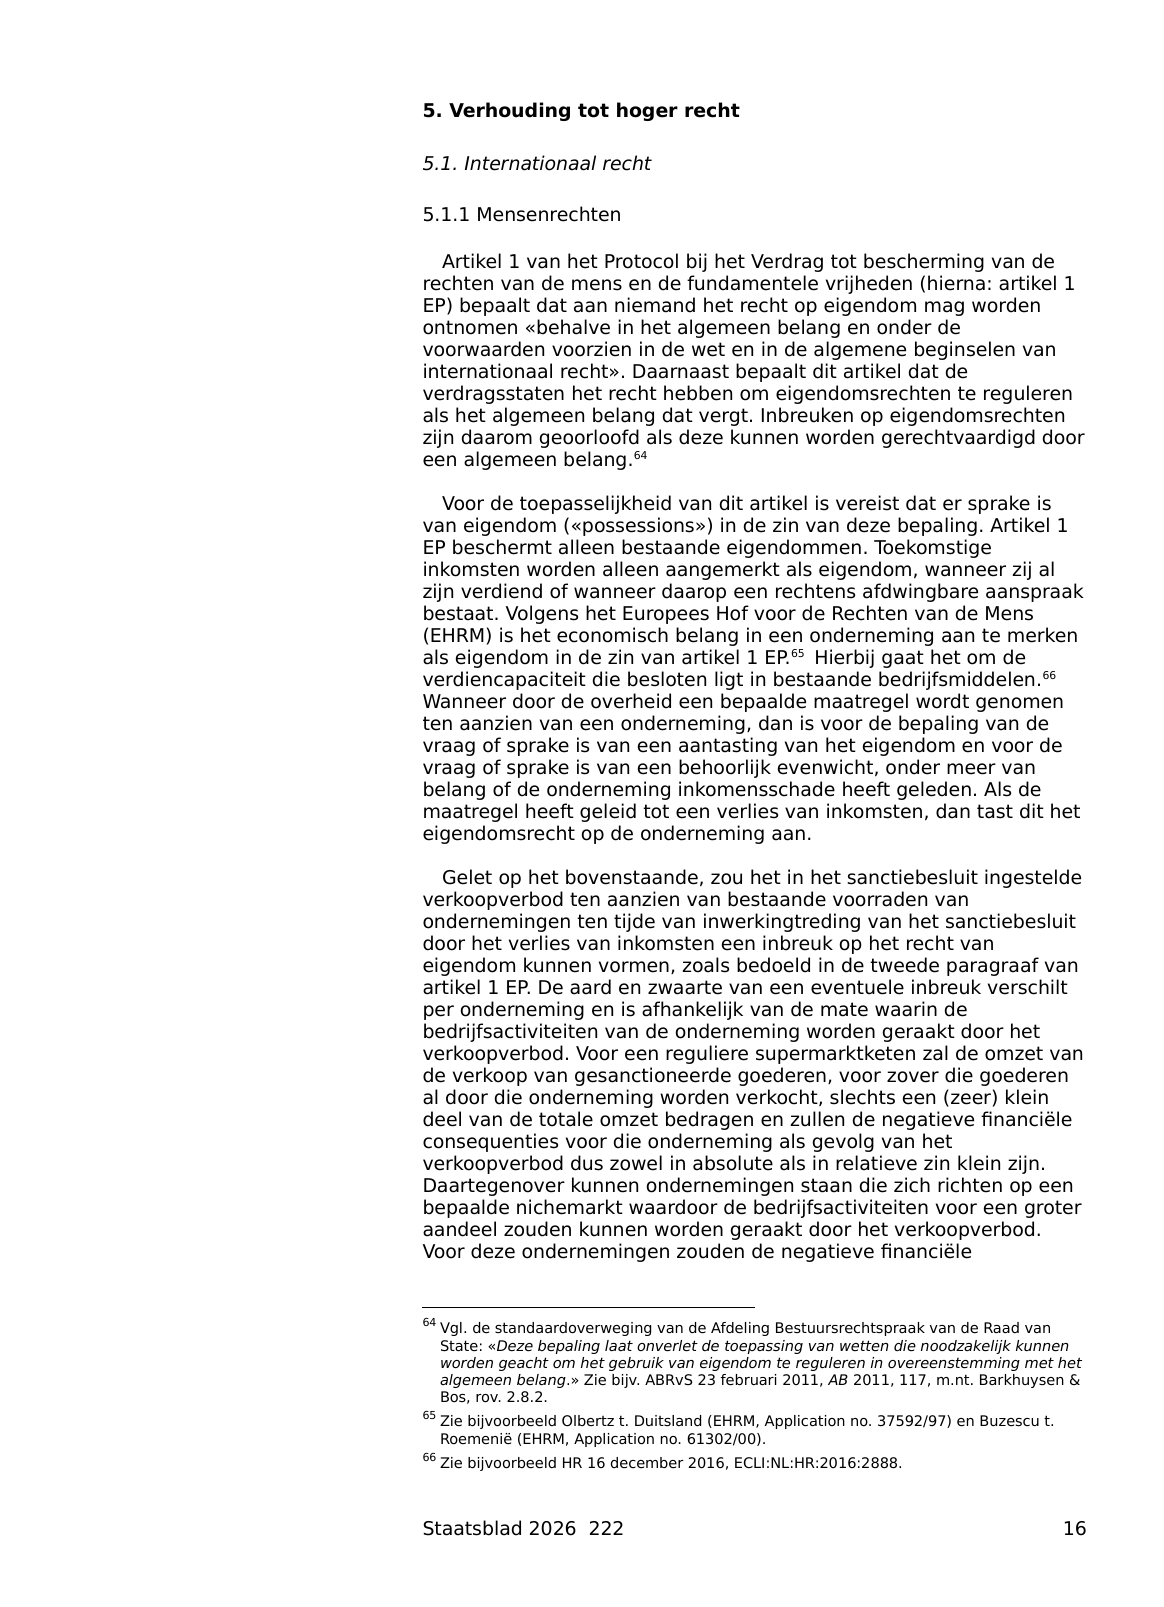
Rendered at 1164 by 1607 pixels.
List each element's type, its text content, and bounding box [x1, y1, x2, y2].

text Artikel 1 van het Protocol bij het Verdrag tot bescherming van de rechten van de mens en de fundamentele vrijheden (hierna: artikel 1 EP) bepaalt dat aan niemand het recht op eigendom mag worden ontnomen «behalve in het algemeen belang en onder de voorwaarden voorzien in de wet en in de algemene beginselen van internationaal recht». Daarnaast bepaalt dit artikel dat de verdragsstaten het recht hebben om eigendomsrechten te reguleren als het algemeen belang dat vergt. Inbreuken op eigendomsrechten zijn daarom geoorloofd als deze kunnen worden gerechtvaardigd door een algemeen belang. [422, 251, 1087, 471]
text Vgl. de standaardoverweging van de Afdeling Bestuursrechtspraak van de Raad van State: «Deze bepaling laat onverlet de toepassing van wetten die noodzakelijk kunnen worden geacht om het gebruik van eigendom te reguleren in overeenstemming met het algemeen belang.» Zie bijv. ABRvS 23 februari 2011, AB 2011, 117, m.nt. Barkhuysen & Bos, rov. 2.8.2. [422, 1316, 1087, 1406]
subtitle 5.1.1 Mensenrechten [422, 204, 1087, 226]
text Zie bijvoorbeeld HR 16 december 2016, ECLI:NL:HR:2016:2888. [422, 1451, 1087, 1473]
text Zie bijvoorbeeld Olbertz t. Duitsland (EHRM, Application no. 37592/97) en Buzescu t. Roemenië (EHRM, Application no. 61302/00). [422, 1409, 1087, 1448]
subtitle 5. Verhouding tot hoger recht [422, 100, 1087, 122]
text Voor de toepasselijkheid van dit artikel is vereist dat er sprake is van eigendom («possessions») in de zin van deze bepaling. Artikel 1 EP beschermt alleen bestaande eigendommen. Toekomstige inkomsten worden alleen aangemerkt als eigendom, wanneer zij al zijn verdiend of wanneer daarop een rechtens afdwingbare aanspraak bestaat. Volgens het Europees Hof voor de Rechten van de Mens (EHRM) is het economisch belang in een onderneming aan te merken als eigendom in de zin van artikel 1 EP. Hierbij gaat het om de verdiencapaciteit die besloten ligt in bestaande bedrijfsmiddelen. Wanneer door de overheid een bepaalde maatregel wordt genomen ten aanzien van een onderneming, dan is voor de bepaling van de vraag of sprake is van een aantasting van het eigendom en voor de vraag of sprake is van een behoorlijk evenwicht, onder meer van belang of de onderneming inkomensschade heeft geleden. Als de maatregel heeft geleid tot een verlies van inkomsten, dan tast dit het eigendomsrecht op de onderneming aan. [422, 493, 1087, 845]
subtitle 5.1. Internationaal recht [422, 152, 1087, 174]
text Gelet op het bovenstaande, zou het in het sanctiebesluit ingestelde verkoopverbod ten aanzien van bestaande voorraden van ondernemingen ten tijde van inwerkingtreding van het sanctiebesluit door het verlies van inkomsten een inbreuk op het recht van eigendom kunnen vormen, zoals bedoeld in de tweede paragraaf van artikel 1 EP. De aard en zwaarte van een eventuele inbreuk verschilt per onderneming en is afhankelijk van de mate waarin de bedrijfsactiviteiten van de onderneming worden geraakt door het verkoopverbod. Voor een reguliere supermarktketen zal de omzet van de verkoop van gesanctioneerde goederen, voor zover die goederen al door die onderneming worden verkocht, slechts een (zeer) klein deel van de totale omzet bedragen en zullen de negatieve financiële consequenties voor die onderneming als gevolg van het verkoopverbod dus zowel in absolute als in relatieve zin klein zijn. Daartegenover kunnen ondernemingen staan die zich richten op een bepaalde nichemarkt waardoor de bedrijfsactiviteiten voor een groter aandeel zouden kunnen worden geraakt door het verkoopverbod. Voor deze ondernemingen zouden de negatieve financiële [422, 867, 1087, 1263]
